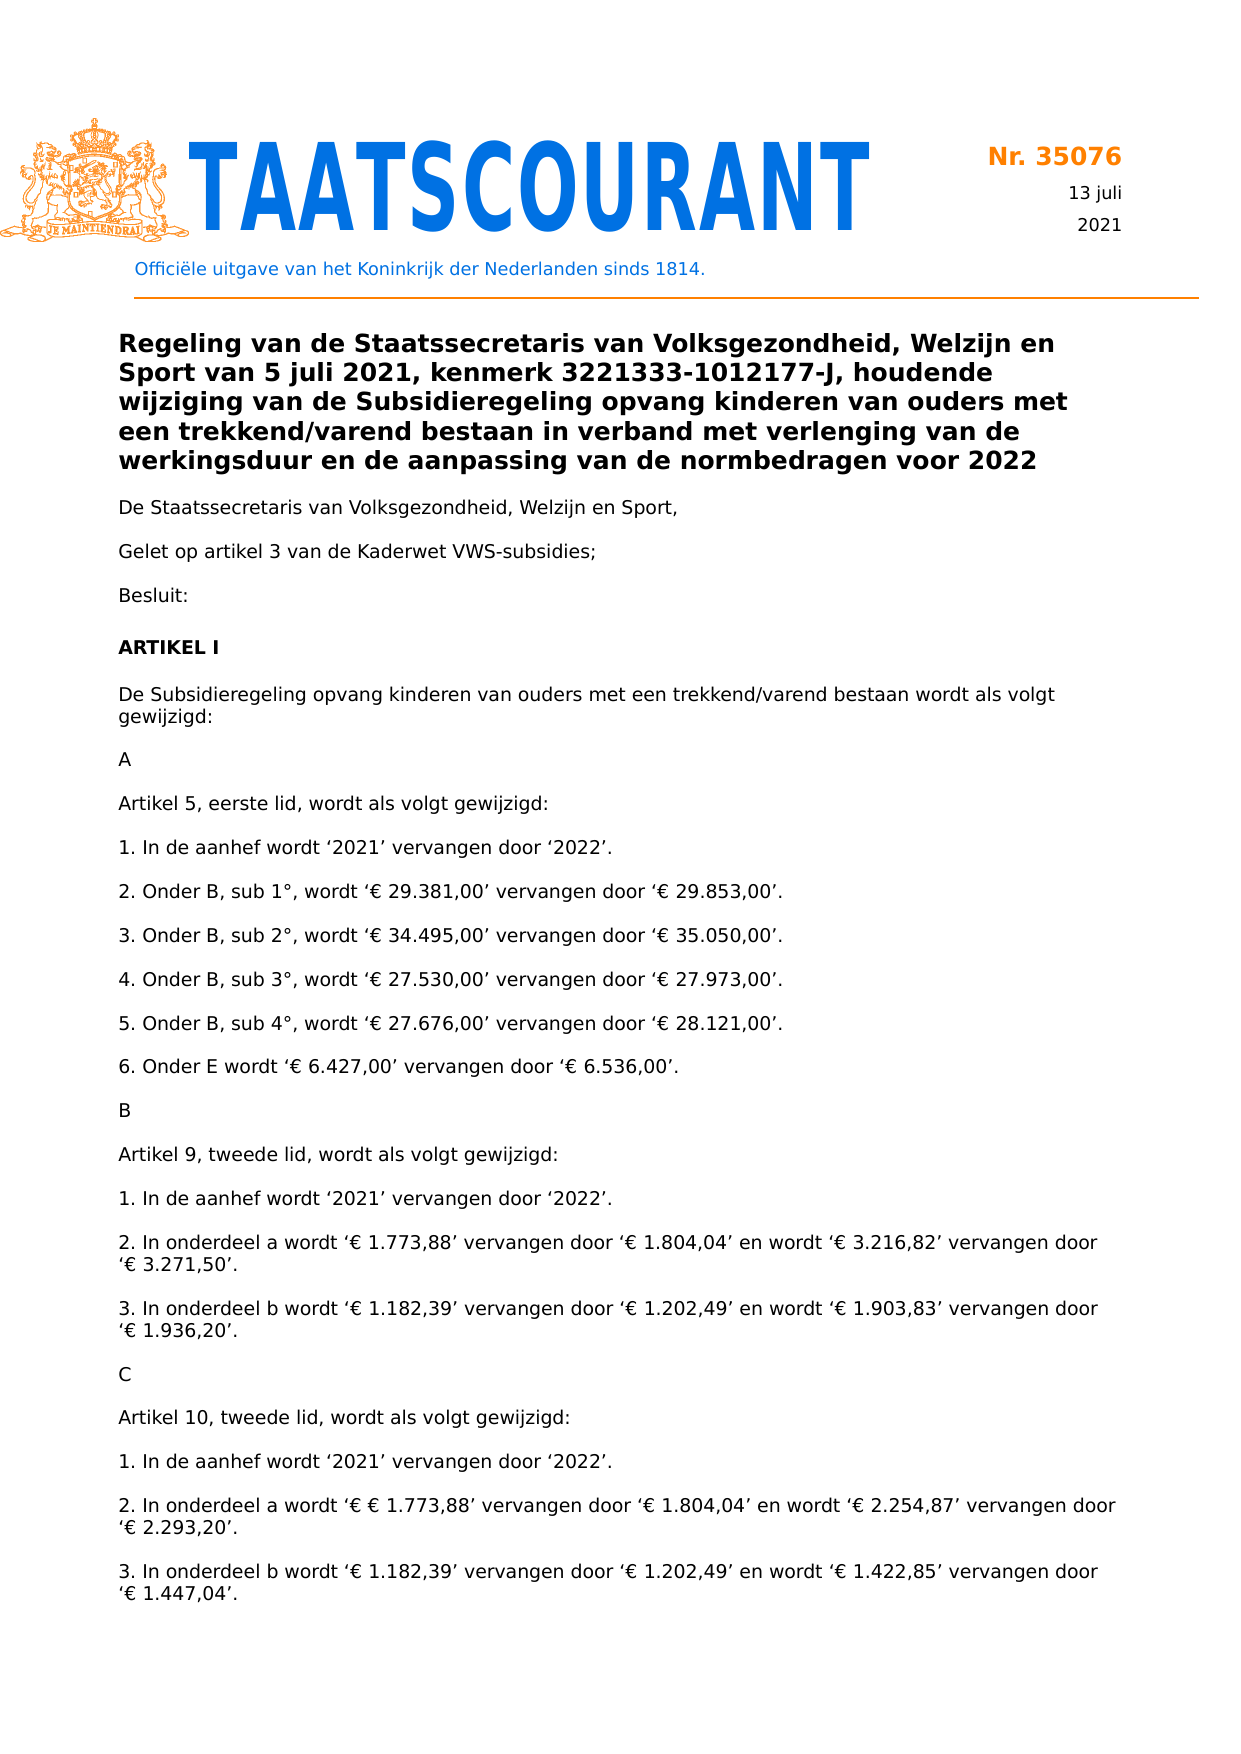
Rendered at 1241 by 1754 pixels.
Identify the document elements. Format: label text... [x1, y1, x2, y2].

subtitle Regeling van de Staatssecretaris van Volksgezondheid, Welzijn en Sport van 5 juli 2021, kenmerk 3221333-1012177-J, houdende wijziging van de Subsidieregeling opvang kinderen van ouders met een trekkend/varend bestaan in verband met verlenging van de werkingsduur en de aanpassing van de normbedragen voor 2022 [118, 329, 1122, 475]
text 3. In onderdeel b wordt ‘€ 1.182,39’ vervangen door ‘€ 1.202,49’ en wordt ‘€ 1.422,85’ vervangen door ‘€ 1.447,04’. [118, 1561, 1122, 1605]
table_header STAATSCOURANT [134, 118, 939, 259]
table_header Nr. 35076 [939, 118, 1199, 177]
text 2. In onderdeel a wordt ‘€ € 1.773,88’ vervangen door ‘€ 1.804,04’ en wordt ‘€ 2.254,87’ vervangen door ‘€ 2.293,20’. [118, 1495, 1122, 1539]
table_header [0, 242, 134, 297]
text 3. In onderdeel b wordt ‘€ 1.182,39’ vervangen door ‘€ 1.202,49’ en wordt ‘€ 1.903,83’ vervangen door ‘€ 1.936,20’. [118, 1298, 1122, 1342]
table_cell 13 juli [939, 177, 1199, 209]
text De Staatssecretaris van Volksgezondheid, Welzijn en Sport, [118, 497, 1122, 519]
table_cell 2021 [939, 209, 1199, 259]
text 5. Onder B, sub 4°, wordt ‘€ 27.676,00’ vervangen door ‘€ 28.121,00’. [118, 1012, 1122, 1034]
text 2. Onder B, sub 1°, wordt ‘€ 29.381,00’ vervangen door ‘€ 29.853,00’. [118, 881, 1122, 903]
text Artikel 9, tweede lid, wordt als volgt gewijzigd: [118, 1144, 1122, 1166]
text 1. In de aanhef wordt ‘2021’ vervangen door ‘2022’. [118, 1188, 1122, 1210]
text 1. In de aanhef wordt ‘2021’ vervangen door ‘2022’. [118, 1451, 1122, 1473]
text Gelet op artikel 3 van de Kaderwet VWS-subsidies; [118, 541, 1122, 563]
text Artikel 5, eerste lid, wordt als volgt gewijzigd: [118, 793, 1122, 815]
text 3. Onder B, sub 2°, wordt ‘€ 34.495,00’ vervangen door ‘€ 35.050,00’. [118, 925, 1122, 947]
text Artikel 10, tweede lid, wordt als volgt gewijzigd: [118, 1407, 1122, 1429]
text Besluit: [118, 584, 1122, 607]
text 4. Onder B, sub 3°, wordt ‘€ 27.530,00’ vervangen door ‘€ 27.973,00’. [118, 969, 1122, 991]
text B [118, 1100, 1122, 1122]
text 6. Onder E wordt ‘€ 6.427,00’ vervangen door ‘€ 6.536,00’. [118, 1056, 1122, 1078]
table_cell Officiële uitgave van het Koninkrijk der Nederlanden sinds 1814. [134, 259, 1199, 297]
text A [118, 749, 1122, 771]
text De Subsidieregeling opvang kinderen van ouders met een trekkend/varend bestaan wordt als volgt gewijzigd: [118, 683, 1122, 727]
subtitle ARTIKEL I [118, 637, 1122, 658]
picture [0, 118, 189, 242]
text C [118, 1363, 1122, 1385]
text 2. In onderdeel a wordt ‘€ 1.773,88’ vervangen door ‘€ 1.804,04’ en wordt ‘€ 3.216,82’ vervangen door ‘€ 3.271,50’. [118, 1232, 1122, 1276]
text 1. In de aanhef wordt ‘2021’ vervangen door ‘2022’. [118, 837, 1122, 859]
